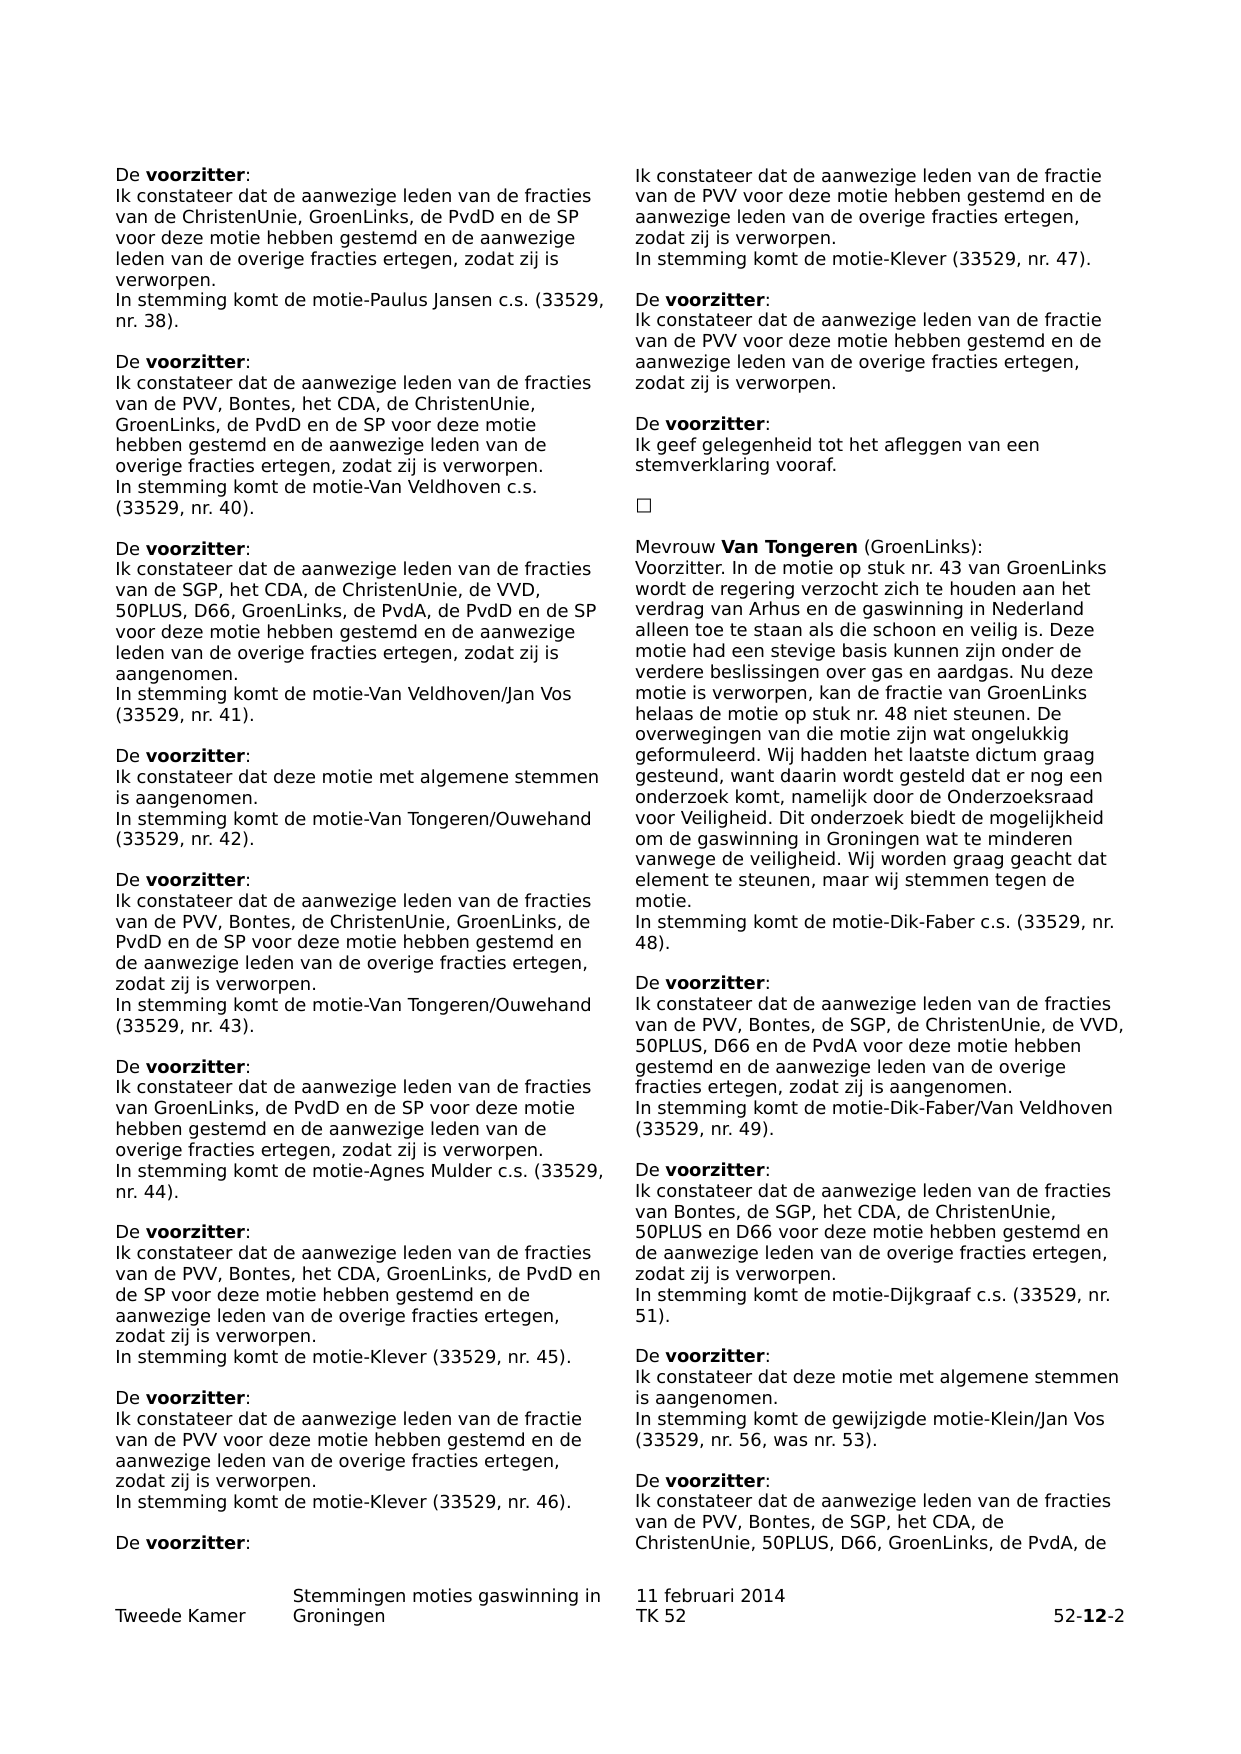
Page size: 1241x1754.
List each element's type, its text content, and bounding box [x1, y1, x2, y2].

text De voorzitter: [115, 1056, 605, 1077]
text De voorzitter: [635, 1470, 1125, 1491]
text Ik constateer dat de aanwezige leden van de fracties van Bontes, de SGP, het CDA, de ChristenUnie, 50PLUS en D66 voor deze motie hebben gestemd en de aanwezige leden van de overige fracties ertegen, zodat zij is verworpen. [635, 1181, 1125, 1285]
text In stemming komt de motie-Paulus Jansen c.s. (33529, nr. 38). [115, 290, 605, 332]
text Voorzitter. In de motie op stuk nr. 43 van GroenLinks wordt de regering verzocht zich te houden aan het verdrag van Arhus en de gaswinning in Nederland alleen toe te staan als die schoon en veilig is. Deze motie had een stevige basis kunnen zijn onder de verdere beslissingen over gas en aardgas. Nu deze motie is verworpen, kan de fractie van GroenLinks helaas de motie op stuk nr. 48 niet steunen. De overwegingen van die motie zijn wat ongelukkig geformuleerd. Wij hadden het laatste dictum graag gesteund, want daarin wordt gesteld dat er nog een onderzoek komt, namelijk door de Onderzoeksraad voor Veiligheid. Dit onderzoek biedt de mogelijkheid om de gaswinning in Groningen wat te minderen vanwege de veiligheid. Wij worden graag geacht dat element te steunen, maar wij stemmen tegen de motie. [635, 557, 1125, 912]
text Ik constateer dat de aanwezige leden van de fracties van de PVV, Bontes, de SGP, de ChristenUnie, de VVD, 50PLUS, D66 en de PvdA voor deze motie hebben gestemd en de aanwezige leden van de overige fracties ertegen, zodat zij is aangenomen. [635, 994, 1125, 1098]
text In stemming komt de motie-Dik-Faber c.s. (33529, nr. 48). [635, 912, 1125, 953]
text Ik constateer dat de aanwezige leden van de fracties van de PVV, Bontes, het CDA, de ChristenUnie, GroenLinks, de PvdD en de SP voor deze motie hebben gestemd en de aanwezige leden van de overige fracties ertegen, zodat zij is verworpen. [115, 373, 605, 477]
text De voorzitter: [115, 746, 605, 767]
text In stemming komt de motie-Van Veldhoven c.s. (33529, nr. 40). [115, 477, 605, 518]
text De voorzitter: [115, 1533, 605, 1553]
text In stemming komt de motie-Van Veldhoven/Jan Vos (33529, nr. 41). [115, 684, 605, 726]
text Ik constateer dat de aanwezige leden van de fracties van de SGP, het CDA, de ChristenUnie, de VVD, 50PLUS, D66, GroenLinks, de PvdA, de PvdD en de SP voor deze motie hebben gestemd en de aanwezige leden van de overige fracties ertegen, zodat zij is aangenomen. [115, 559, 605, 684]
text Ik constateer dat deze motie met algemene stemmen is aangenomen. [115, 767, 605, 808]
text Mevrouw Van Tongeren (GroenLinks): [635, 537, 1125, 557]
text In stemming komt de motie-Klever (33529, nr. 46). [115, 1492, 605, 1513]
text In stemming komt de gewijzigde motie-Klein/Jan Vos (33529, nr. 56, was nr. 53). [635, 1409, 1125, 1450]
text In stemming komt de motie-Van Tongeren/Ouwehand (33529, nr. 42). [115, 808, 605, 850]
text In stemming komt de motie-Agnes Mulder c.s. (33529, nr. 44). [115, 1161, 605, 1202]
text In stemming komt de motie-Klever (33529, nr. 45). [115, 1347, 605, 1368]
text De voorzitter: [115, 1222, 605, 1243]
text Ik constateer dat de aanwezige leden van de fracties van GroenLinks, de PvdD en de SP voor deze motie hebben gestemd en de aanwezige leden van de overige fracties ertegen, zodat zij is verworpen. [115, 1077, 605, 1161]
text De voorzitter: [635, 973, 1125, 994]
text Ik constateer dat de aanwezige leden van de fractie van de PVV voor deze motie hebben gestemd en de aanwezige leden van de overige fracties ertegen, zodat zij is verworpen. [635, 310, 1125, 393]
text De voorzitter: [635, 1160, 1125, 1181]
text De voorzitter: [115, 1388, 605, 1409]
text Ik constateer dat de aanwezige leden van de fracties van de PVV, Bontes, de SGP, het CDA, de ChristenUnie, 50PLUS, D66, GroenLinks, de PvdA, de [635, 1491, 1125, 1554]
text In stemming komt de motie-Klever (33529, nr. 47). [635, 249, 1125, 269]
text Ik constateer dat de aanwezige leden van de fracties van de ChristenUnie, GroenLinks, de PvdD en de SP voor deze motie hebben gestemd en de aanwezige leden van de overige fracties ertegen, zodat zij is verworpen. [115, 186, 605, 290]
text Ik constateer dat de aanwezige leden van de fracties van de PVV, Bontes, de ChristenUnie, GroenLinks, de PvdD en de SP voor deze motie hebben gestemd en de aanwezige leden van de overige fracties ertegen, zodat zij is verworpen. [115, 891, 605, 995]
text De voorzitter: [635, 413, 1125, 434]
text Ik constateer dat de aanwezige leden van de fractie van de PVV voor deze motie hebben gestemd en de aanwezige leden van de overige fracties ertegen, zodat zij is verworpen. [635, 165, 1125, 249]
text Ik geef gelegenheid tot het afleggen van een stemverklaring vooraf. [635, 434, 1125, 476]
text De voorzitter: [115, 870, 605, 891]
text ⬜ [635, 496, 1125, 517]
text Ik constateer dat de aanwezige leden van de fractie van de PVV voor deze motie hebben gestemd en de aanwezige leden van de overige fracties ertegen, zodat zij is verworpen. [115, 1409, 605, 1492]
text De voorzitter: [115, 165, 605, 186]
text Ik constateer dat deze motie met algemene stemmen is aangenomen. [635, 1367, 1125, 1409]
text De voorzitter: [635, 1346, 1125, 1367]
text De voorzitter: [115, 538, 605, 559]
text In stemming komt de motie-Dik-Faber/Van Veldhoven (33529, nr. 49). [635, 1098, 1125, 1140]
text In stemming komt de motie-Van Tongeren/Ouwehand (33529, nr. 43). [115, 995, 605, 1036]
text De voorzitter: [635, 289, 1125, 310]
text De voorzitter: [115, 352, 605, 373]
text Ik constateer dat de aanwezige leden van de fracties van de PVV, Bontes, het CDA, GroenLinks, de PvdD en de SP voor deze motie hebben gestemd en de aanwezige leden van de overige fracties ertegen, zodat zij is verworpen. [115, 1243, 605, 1347]
text In stemming komt de motie-Dijkgraaf c.s. (33529, nr. 51). [635, 1285, 1125, 1326]
